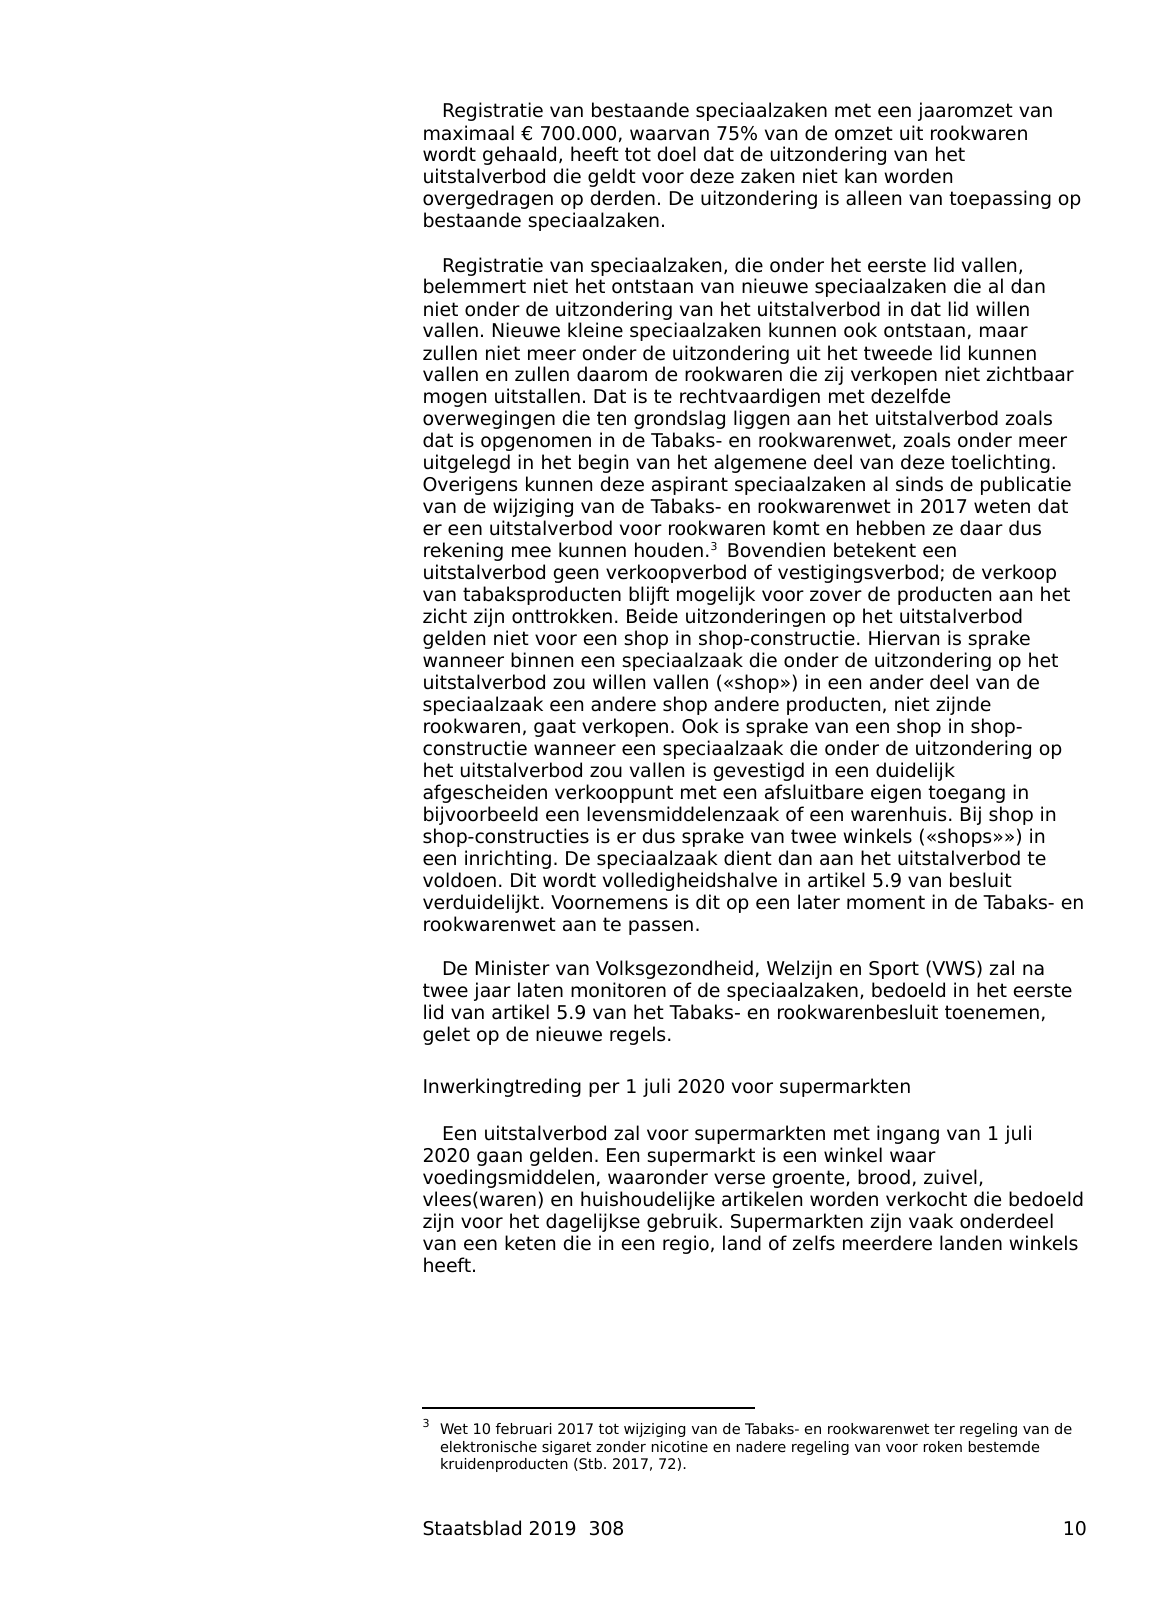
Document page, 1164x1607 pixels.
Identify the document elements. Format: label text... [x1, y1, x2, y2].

text Registratie van bestaande speciaalzaken met een jaaromzet van maximaal € 700.000, waarvan 75% van de omzet uit rookwaren wordt gehaald, heeft tot doel dat de uitzondering van het uitstalverbod die geldt voor deze zaken niet kan worden overgedragen op derden. De uitzondering is alleen van toepassing op bestaande speciaalzaken. [422, 100, 1087, 232]
text De Minister van Volksgezondheid, Welzijn en Sport (VWS) zal na twee jaar laten monitoren of de speciaalzaken, bedoeld in het eerste lid van artikel 5.9 van het Tabaks- en rookwarenbesluit toenemen, gelet op de nieuwe regels. [422, 958, 1087, 1046]
subtitle Inwerkingtreding per 1 juli 2020 voor supermarkten [422, 1076, 1087, 1098]
text Registratie van speciaalzaken, die onder het eerste lid vallen, belemmert niet het ontstaan van nieuwe speciaalzaken die al dan niet onder de uitzondering van het uitstalverbod in dat lid willen vallen. Nieuwe kleine speciaalzaken kunnen ook ontstaan, maar zullen niet meer onder de uitzondering uit het tweede lid kunnen vallen en zullen daarom de rookwaren die zij verkopen niet zichtbaar mogen uitstallen. Dat is te rechtvaardigen met dezelfde overwegingen die ten grondslag liggen aan het uitstalverbod zoals dat is opgenomen in de Tabaks- en rookwarenwet, zoals onder meer uitgelegd in het begin van het algemene deel van deze toelichting. Overigens kunnen deze aspirant speciaalzaken al sinds de publicatie van de wijziging van de Tabaks- en rookwarenwet in 2017 weten dat er een uitstalverbod voor rookwaren komt en hebben ze daar dus rekening mee kunnen houden. Bovendien betekent een uitstalverbod geen verkoopverbod of vestigingsverbod; de verkoop van tabaksproducten blijft mogelijk voor zover de producten aan het zicht zijn onttrokken. Beide uitzonderingen op het uitstalverbod gelden niet voor een shop in shop-constructie. Hiervan is sprake wanneer binnen een speciaalzaak die onder de uitzondering op het uitstalverbod zou willen vallen («shop») in een ander deel van de speciaalzaak een andere shop andere producten, niet zijnde rookwaren, gaat verkopen. Ook is sprake van een shop in shop-constructie wanneer een speciaalzaak die onder de uitzondering op het uitstalverbod zou vallen is gevestigd in een duidelijk afgescheiden verkooppunt met een afsluitbare eigen toegang in bijvoorbeeld een levensmiddelenzaak of een warenhuis. Bij shop in shop-constructies is er dus sprake van twee winkels («shops»») in een inrichting. De speciaalzaak dient dan aan het uitstalverbod te voldoen. Dit wordt volledigheidshalve in artikel 5.9 van besluit verduidelijkt. Voornemens is dit op een later moment in de Tabaks- en rookwarenwet aan te passen. [422, 254, 1087, 936]
text Een uitstalverbod zal voor supermarkten met ingang van 1 juli 2020 gaan gelden. Een supermarkt is een winkel waar voedingsmiddelen, waaronder verse groente, brood, zuivel, vlees(waren) en huishoudelijke artikelen worden verkocht die bedoeld zijn voor het dagelijkse gebruik. Supermarkten zijn vaak onderdeel van een keten die in een regio, land of zelfs meerdere landen winkels heeft. [422, 1123, 1087, 1277]
text Wet 10 februari 2017 tot wijziging van de Tabaks- en rookwarenwet ter regeling van de elektronische sigaret zonder nicotine en nadere regeling van voor roken bestemde kruidenproducten (Stb. 2017, 72). [422, 1417, 1087, 1473]
